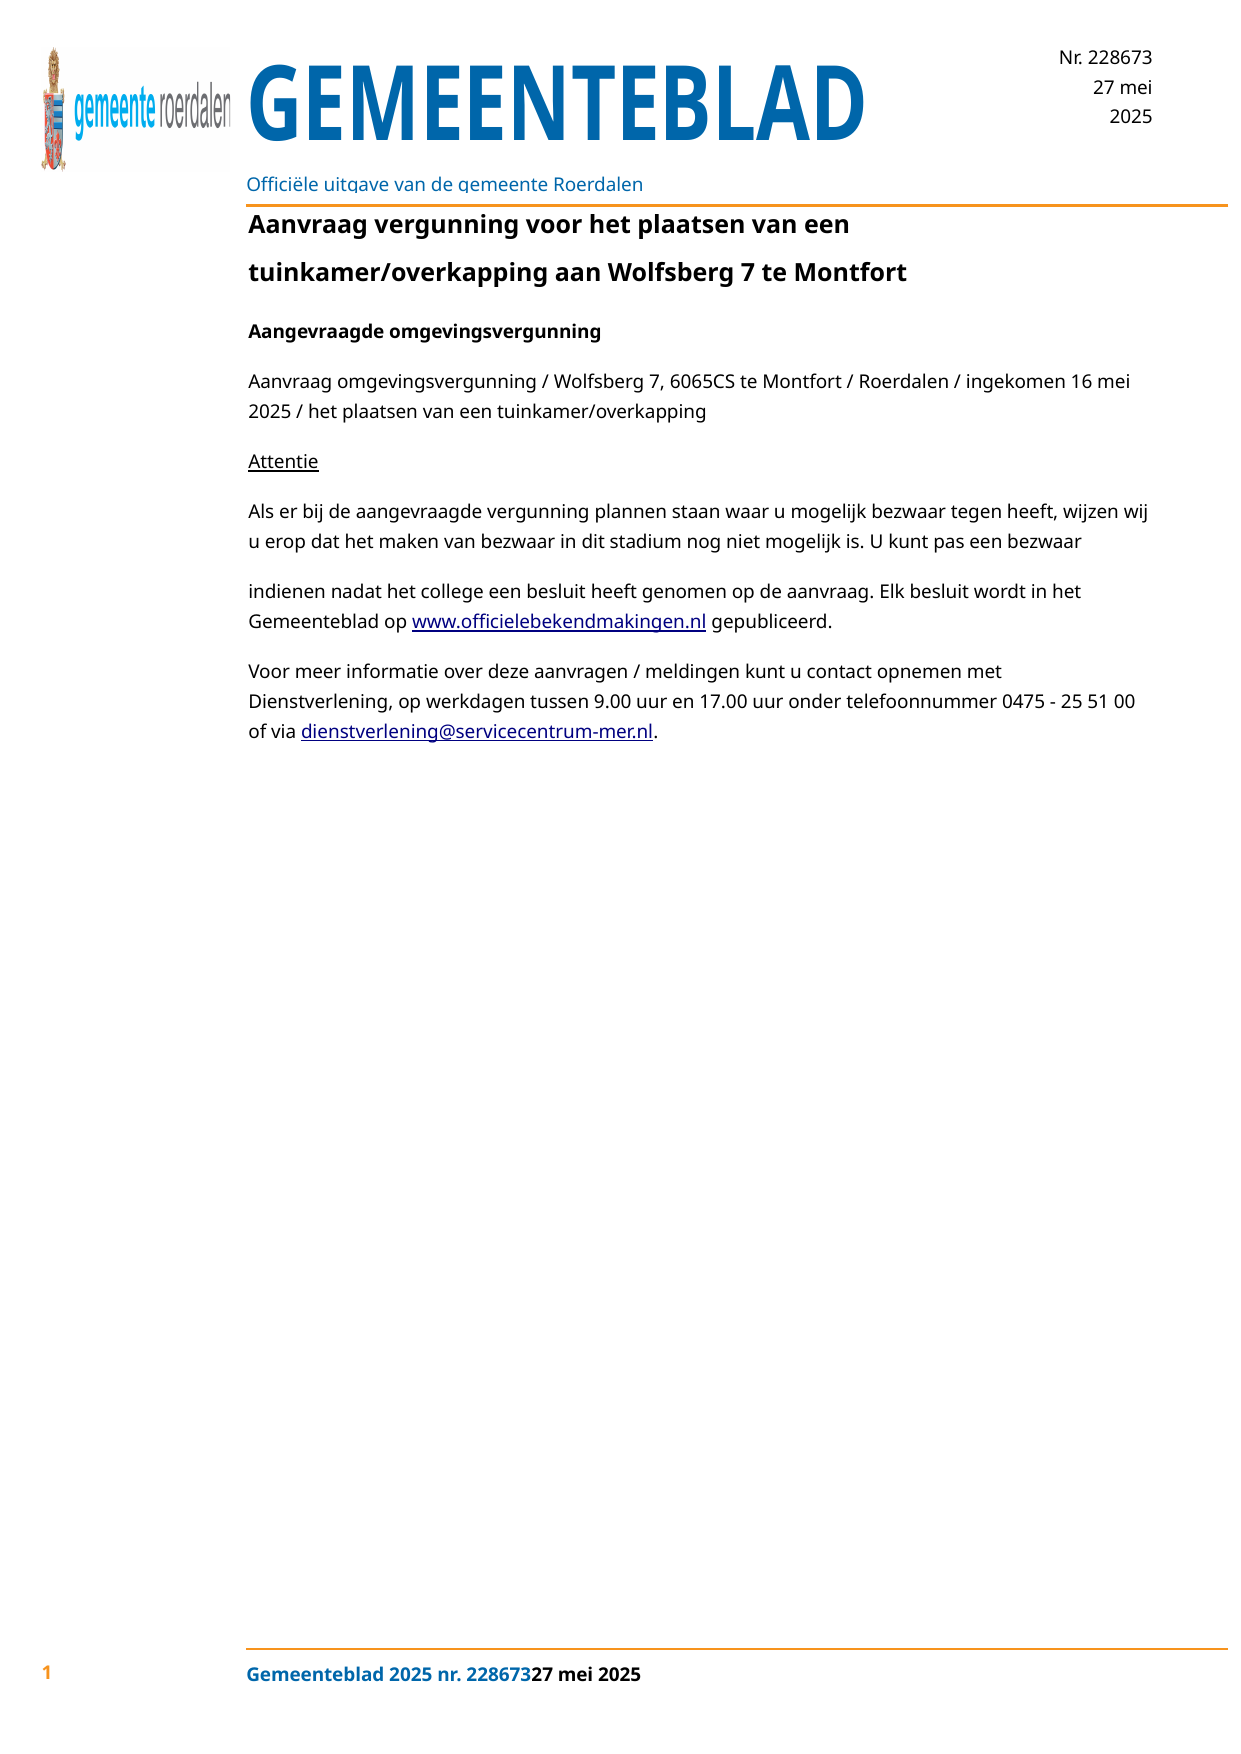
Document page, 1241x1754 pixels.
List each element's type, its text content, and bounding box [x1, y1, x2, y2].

text Aangevraagde omgevingsvergunning [248, 318, 1152, 344]
text indienen nadat het college een besluit heeft genomen op de aanvraag. Elk besluit wordt in het Gemeenteblad op www.officielebekendmakingen.nl gepubliceerd. [248, 579, 1152, 634]
text Attentie [248, 448, 1152, 474]
text Voor meer informatie over deze aanvragen / meldingen kunt u contact opnemen met Dienstverlening, op werkdagen tussen 9.00 uur en 17.00 uur onder telefoonnummer 0475 - 25 51 00 of via dienstverlening@servicecentrum-mer.nl. [248, 659, 1152, 744]
text Aanvraag vergunning voor het plaatsen van een tuinkamer/overkapping aan Wolfsberg 7 te Montfort [248, 207, 1152, 288]
text Als er bij de aangevraagde vergunning plannen staan waar u mogelijk bezwaar tegen heeft, wijzen wij u erop dat het maken van bezwaar in dit stadium nog niet mogelijk is. U kunt pas een bezwaar [248, 499, 1152, 554]
picture [41, 47, 231, 172]
text Aanvraag omgevingsvergunning / Wolfsberg 7, 6065CS te Montfort / Roerdalen / ingekomen 16 mei 2025 / het plaatsen van een tuinkamer/overkapping [248, 368, 1152, 424]
